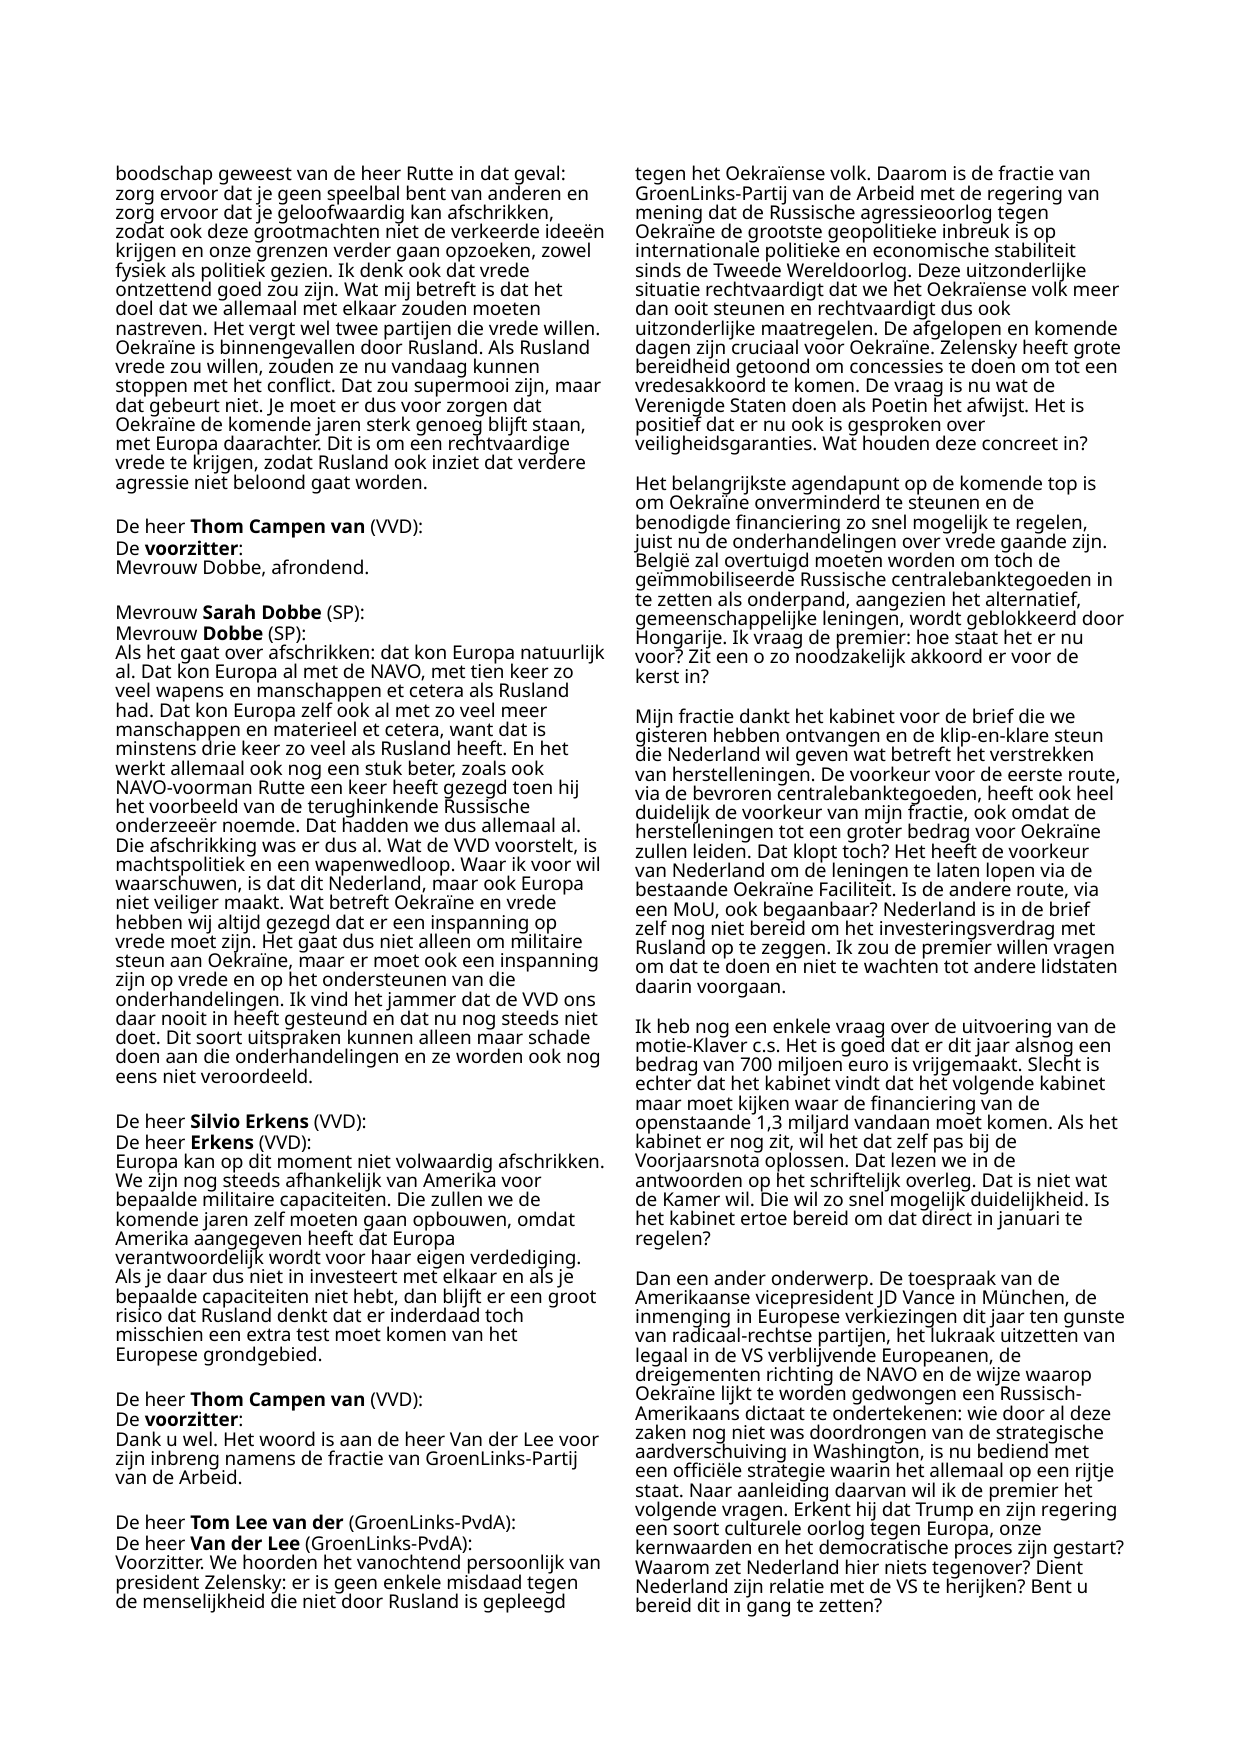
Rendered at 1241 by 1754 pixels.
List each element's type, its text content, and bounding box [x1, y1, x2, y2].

text Mijn fractie dankt het kabinet voor de brief die we gisteren hebben ontvangen en de klip-en-klare steun die Nederland wil geven wat betreft het verstrekken van herstelleningen. De voorkeur voor de eerste route, via de bevroren centralebanktegoeden, heeft ook heel duidelijk de voorkeur van mijn fractie, ook omdat de herstelleningen tot een groter bedrag voor Oekraïne zullen leiden. Dat klopt toch? Het heeft de voorkeur van Nederland om de leningen te laten lopen via de bestaande Oekraïne Faciliteit. Is de andere route, via een MoU, ook begaanbaar? Nederland is in de brief zelf nog niet bereid om het investeringsverdrag met Rusland op te zeggen. Ik zou de premier willen vragen om dat te doen en niet te wachten tot andere lidstaten daarin voorgaan. [635, 708, 1125, 997]
text Ik heb nog een enkele vraag over de uitvoering van de motie-Klaver c.s. Het is goed dat er dit jaar alsnog een bedrag van 700 miljoen euro is vrijgemaakt. Slecht is echter dat het kabinet vindt dat het volgende kabinet maar moet kijken waar de financiering van de openstaande 1,3 miljard vandaan moet komen. Als het kabinet er nog zit, wil het dat zelf pas bij de Voorjaarsnota oplossen. Dat lezen we in de antwoorden op het schriftelijk overleg. Dat is niet wat de Kamer wil. Die wil zo snel mogelijk duidelijkheid. Is het kabinet ertoe bereid om dat direct in januari te regelen? [635, 1018, 1125, 1249]
text De heer Thom Campen van (VVD): [115, 1386, 605, 1411]
text tegen het Oekraïense volk. Daarom is de fractie van GroenLinks-Partij van de Arbeid met de regering van mening dat de Russische agressieoorlog tegen Oekraïne de grootste geopolitieke inbreuk is op internationale politieke en economische stabiliteit sinds de Tweede Wereldoorlog. Deze uitzonderlijke situatie rechtvaardigt dat we het Oekraïense volk meer dan ooit steunen en rechtvaardigt dus ook uitzonderlijke maatregelen. De afgelopen en komende dagen zijn cruciaal voor Oekraïne. Zelensky heeft grote bereidheid getoond om concessies te doen om tot een vredesakkoord te komen. De vraag is nu wat de Verenigde Staten doen als Poetin het afwijst. Het is positief dat er nu ook is gesproken over veiligheidsgaranties. Wat houden deze concreet in? [635, 165, 1125, 454]
text Voorzitter. We hoorden het vanochtend persoonlijk van president Zelensky: er is geen enkele misdaad tegen de menselijkheid die niet door Rusland is gepleegd [115, 1554, 605, 1612]
text De heer Thom Campen van (VVD): [115, 514, 605, 539]
text De voorzitter: [115, 1411, 605, 1431]
text Mevrouw Dobbe, afrondend. [115, 559, 605, 578]
text De heer Silvio Erkens (VVD): [115, 1108, 605, 1134]
text Europa kan op dit moment niet volwaardig afschrikken. We zijn nog steeds afhankelijk van Amerika voor bepaalde militaire capaciteiten. Die zullen we de komende jaren zelf moeten gaan opbouwen, omdat Amerika aangegeven heeft dat Europa verantwoordelijk wordt voor haar eigen verdediging. Als je daar dus niet in investeert met elkaar en als je bepaalde capaciteiten niet hebt, dan blijft er een groot risico dat Rusland denkt dat er inderdaad toch misschien een extra test moet komen van het Europese grondgebied. [115, 1153, 605, 1365]
text De heer Erkens (VVD): [115, 1134, 605, 1153]
text De heer Tom Lee van der (GroenLinks-PvdA): [115, 1509, 605, 1535]
text Mevrouw Dobbe (SP): [115, 624, 605, 644]
text Dan een ander onderwerp. De toespraak van de Amerikaanse vicepresident JD Vance in München, de inmenging in Europese verkiezingen dit jaar ten gunste van radicaal-rechtse partijen, het lukraak uitzetten van legaal in de VS verblijvende Europeanen, de dreigementen richting de NAVO en de wijze waarop Oekraïne lijkt te worden gedwongen een Russisch-Amerikaans dictaat te ondertekenen: wie door al deze zaken nog niet was doordrongen van de strategische aardverschuiving in Washington, is nu bediend met een officiële strategie waarin het allemaal op een rijtje staat. Naar aanleiding daarvan wil ik de premier het volgende vragen. Erkent hij dat Trump en zijn regering een soort culturele oorlog tegen Europa, onze kernwaarden en het democratische proces zijn gestart? Waarom zet Nederland hier niets tegenover? Dient Nederland zijn relatie met de VS te herijken? Bent u bereid dit in gang te zetten? [635, 1269, 1125, 1616]
text De heer Van der Lee (GroenLinks-PvdA): [115, 1535, 605, 1554]
text boodschap geweest van de heer Rutte in dat geval: zorg ervoor dat je geen speelbal bent van anderen en zorg ervoor dat je geloofwaardig kan afschrikken, zodat ook deze grootmachten niet de verkeerde ideeën krijgen en onze grenzen verder gaan opzoeken, zowel fysiek als politiek gezien. Ik denk ook dat vrede ontzettend goed zou zijn. Wat mij betreft is dat het doel dat we allemaal met elkaar zouden moeten nastreven. Het vergt wel twee partijen die vrede willen. Oekraïne is binnengevallen door Rusland. Als Rusland vrede zou willen, zouden ze nu vandaag kunnen stoppen met het conflict. Dat zou supermooi zijn, maar dat gebeurt niet. Je moet er dus voor zorgen dat Oekraïne de komende jaren sterk genoeg blijft staan, met Europa daarachter. Dit is om een rechtvaardige vrede te krijgen, zodat Rusland ook inziet dat verdere agressie niet beloond gaat worden. [115, 165, 605, 493]
text De voorzitter: [115, 539, 605, 559]
text Als het gaat over afschrikken: dat kon Europa natuurlijk al. Dat kon Europa al met de NAVO, met tien keer zo veel wapens en manschappen et cetera als Rusland had. Dat kon Europa zelf ook al met zo veel meer manschappen en materieel et cetera, want dat is minstens drie keer zo veel als Rusland heeft. En het werkt allemaal ook nog een stuk beter, zoals ook NAVO-voorman Rutte een keer heeft gezegd toen hij het voorbeeld van de terughinkende Russische onderzeeër noemde. Dat hadden we dus allemaal al. Die afschrikking was er dus al. Wat de VVD voorstelt, is machtspolitiek en een wapenwedloop. Waar ik voor wil waarschuwen, is dat dit Nederland, maar ook Europa niet veiliger maakt. Wat betreft Oekraïne en vrede hebben wij altijd gezegd dat er een inspanning op vrede moet zijn. Het gaat dus niet alleen om militaire steun aan Oekraïne, maar er moet ook een inspanning zijn op vrede en op het ondersteunen van die onderhandelingen. Ik vind het jammer dat de VVD ons daar nooit in heeft gesteund en dat nu nog steeds niet doet. Dit soort uitspraken kunnen alleen maar schade doen aan die onderhandelingen en ze worden ook nog eens niet veroordeeld. [115, 644, 605, 1087]
text Het belangrijkste agendapunt op de komende top is om Oekraïne onverminderd te steunen en de benodigde financiering zo snel mogelijk te regelen, juist nu de onderhandelingen over vrede gaande zijn. België zal overtuigd moeten worden om toch de geïmmobiliseerde Russische centralebanktegoeden in te zetten als onderpand, aangezien het alternatief, gemeenschappelijke leningen, wordt geblokkeerd door Hongarije. Ik vraag de premier: hoe staat het er nu voor? Zit een o zo noodzakelijk akkoord er voor de kerst in? [635, 475, 1125, 687]
text Dank u wel. Het woord is aan de heer Van der Lee voor zijn inbreng namens de fractie van GroenLinks-Partij van de Arbeid. [115, 1431, 605, 1488]
text Mevrouw Sarah Dobbe (SP): [115, 599, 605, 624]
